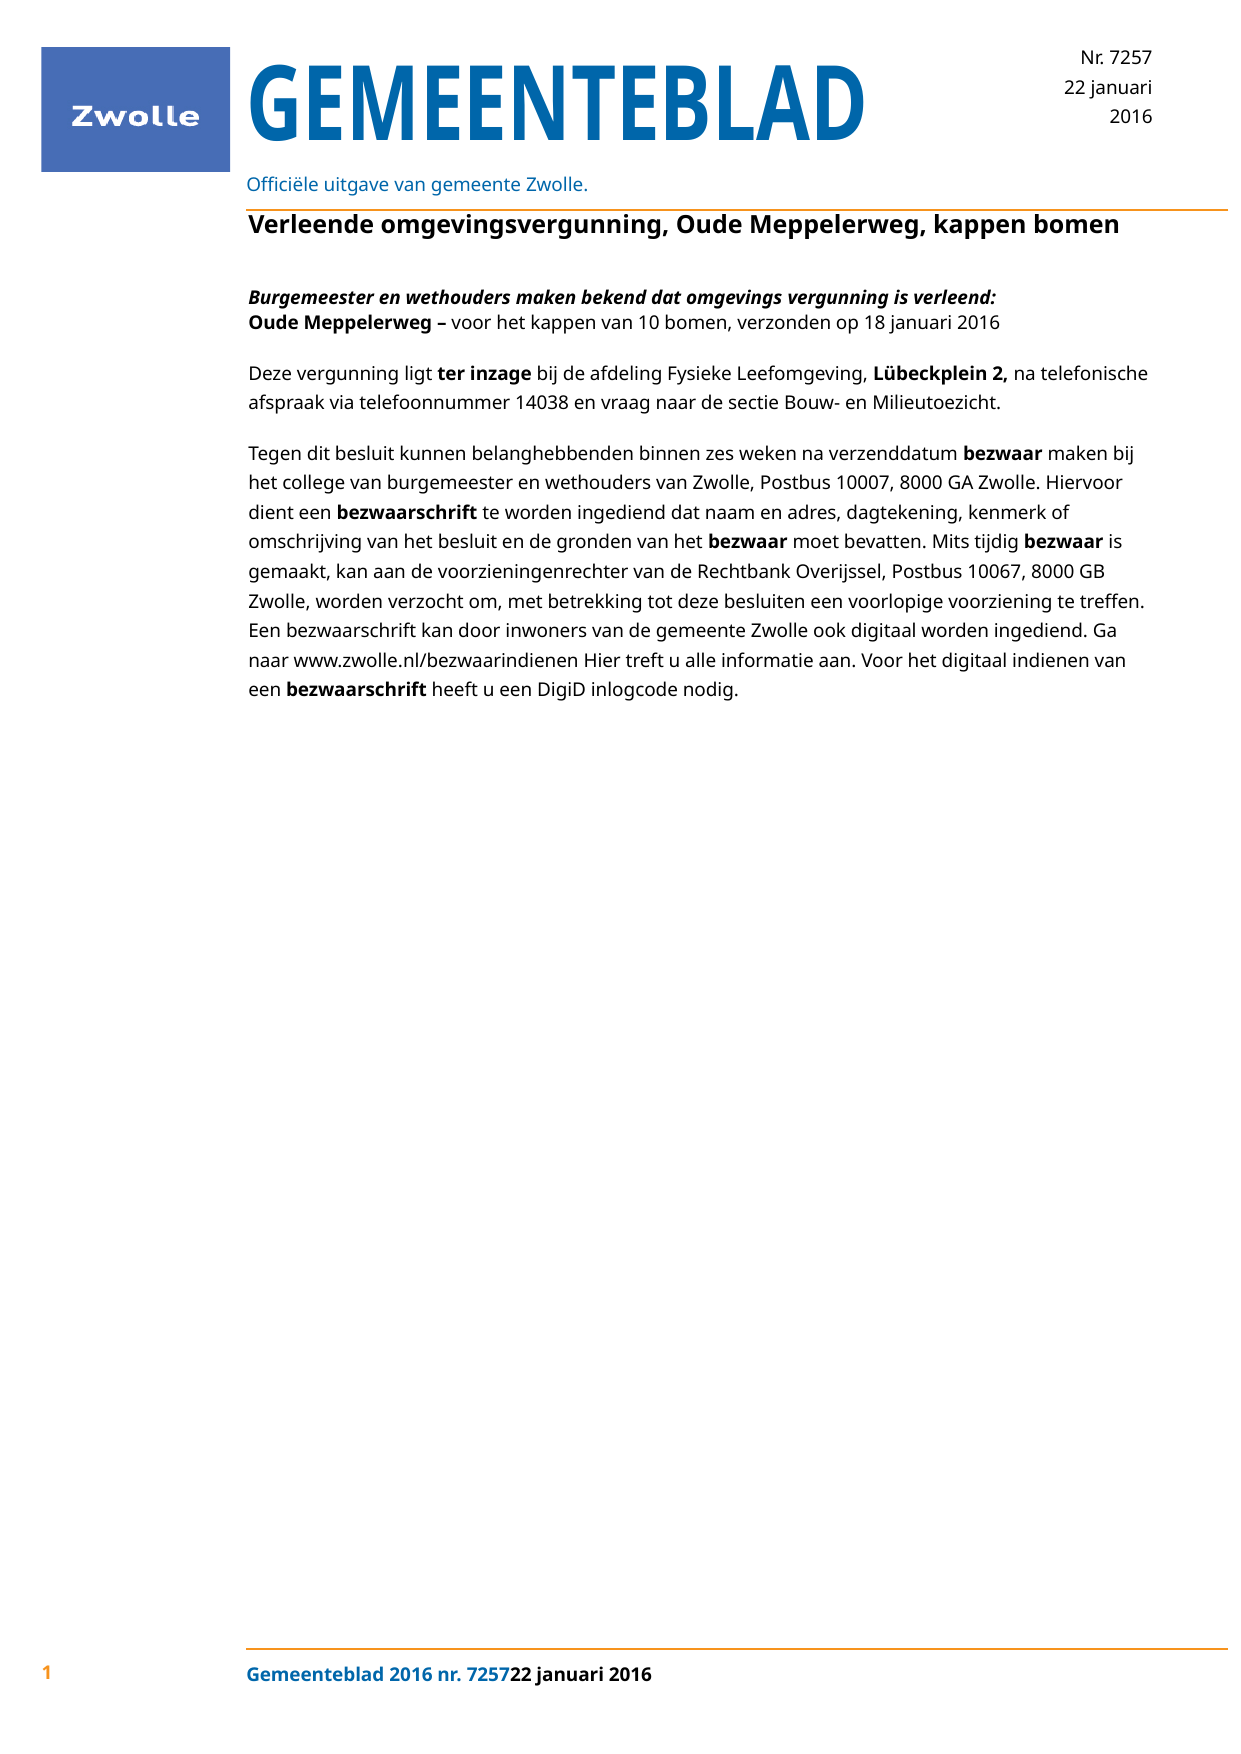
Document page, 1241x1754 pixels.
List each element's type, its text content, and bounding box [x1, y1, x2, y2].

text Verleende omgevingsvergunning, Oude Meppelerweg, kappen bomen [248, 211, 1152, 241]
text Burgemeester en wethouders maken bekend dat omgevings vergunning is verleend: [248, 284, 1152, 309]
text Oude Meppelerweg – voor het kappen van 10 bomen, verzonden op 18 januari 2016 [248, 309, 1152, 335]
text Tegen dit besluit kunnen belanghebbenden binnen zes weken na verzenddatum bezwaar maken bij het college van burgemeester en wethouders van Zwolle, Postbus 10007, 8000 GA Zwolle. Hiervoor dient een bezwaarschrift te worden ingediend dat naam en adres, dagtekening, kenmerk of omschrijving van het besluit en de gronden van het bezwaar moet bevatten. Mits tijdig bezwaar is gemaakt, kan aan de voorzieningenrechter van de Rechtbank Overijssel, Postbus 10067, 8000 GB Zwolle, worden verzocht om, met betrekking tot deze besluiten een voorlopige voorziening te treffen. Een bezwaarschrift kan door inwoners van de gemeente Zwolle ook digitaal worden ingediend. Ga naar www.zwolle.nl/bezwaarindienen Hier treft u alle informatie aan. Voor het digitaal indienen van een bezwaarschrift heeft u een DigiD inlogcode nodig. [248, 440, 1152, 702]
text Deze vergunning ligt ter inzage bij de afdeling Fysieke Leefomgeving, Lübeckplein 2, na telefonische afspraak via telefoonnummer 14038 en vraag naar de sectie Bouw- en Milieutoezicht. [248, 360, 1152, 415]
picture [41, 47, 231, 172]
